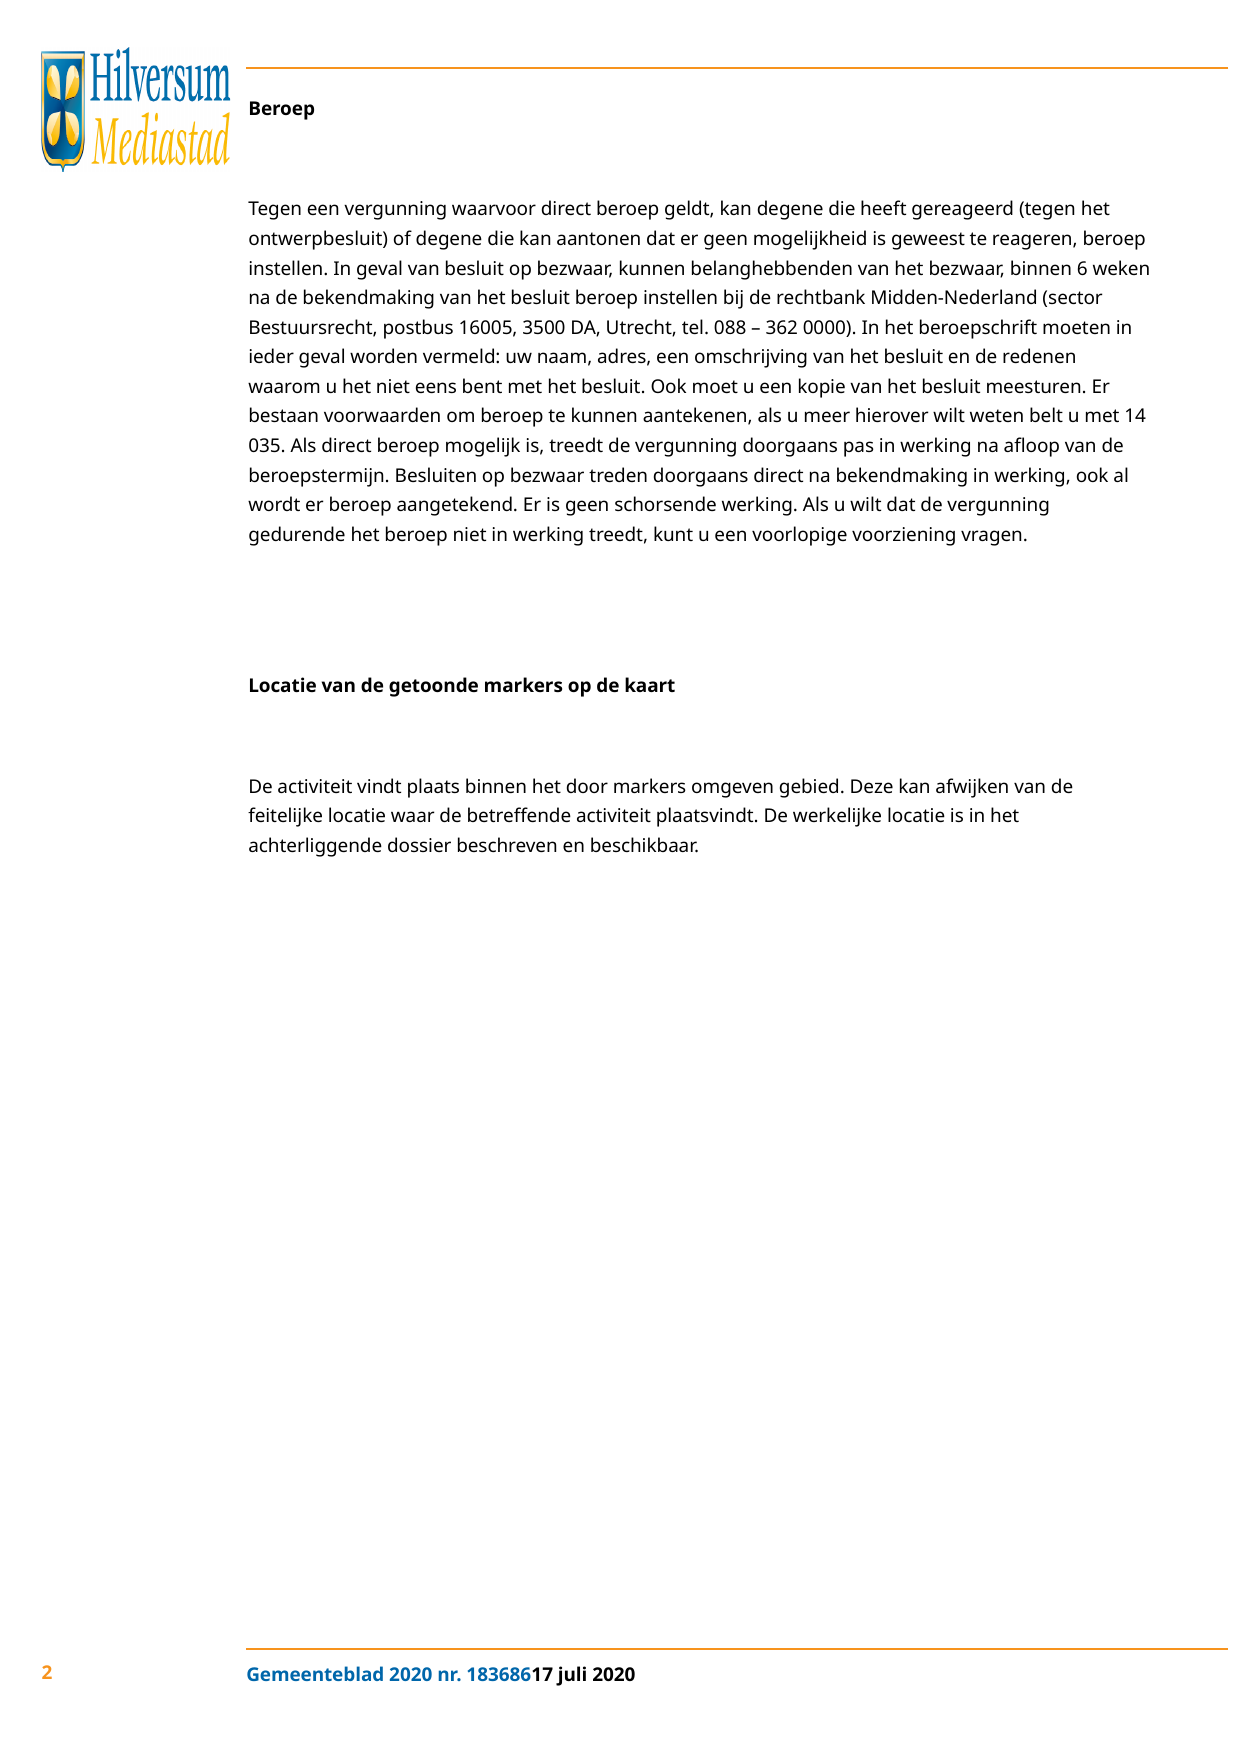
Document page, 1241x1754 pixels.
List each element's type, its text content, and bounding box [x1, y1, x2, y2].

text Beroep [248, 95, 1152, 121]
text Locatie van de getoonde markers op de kaart [248, 672, 1152, 698]
picture [41, 47, 231, 172]
text De activiteit vindt plaats binnen het door markers omgeven gebied. Deze kan afwijken van de feitelijke locatie waar de betreffende activiteit plaatsvindt. De werkelijke locatie is in het achterliggende dossier beschreven en beschikbaar. [248, 773, 1152, 858]
text Tegen een vergunning waarvoor direct beroep geldt, kan degene die heeft gereageerd (tegen het ontwerpbesluit) of degene die kan aantonen dat er geen mogelijkheid is geweest te reageren, beroep instellen. In geval van besluit op bezwaar, kunnen belanghebbenden van het bezwaar, binnen 6 weken na de bekendmaking van het besluit beroep instellen bij de rechtbank Midden-Nederland (sector Bestuursrecht, postbus 16005, 3500 DA, Utrecht, tel. 088 – 362 0000). In het beroepschrift moeten in ieder geval worden vermeld: uw naam, adres, een omschrijving van het besluit en de redenen waarom u het niet eens bent met het besluit. Ook moet u een kopie van het besluit meesturen. Er bestaan voorwaarden om beroep te kunnen aantekenen, als u meer hierover wilt weten belt u met 14 035. Als direct beroep mogelijk is, treedt de vergunning doorgaans pas in werking na afloop van de beroepstermijn. Besluiten op bezwaar treden doorgaans direct na bekendmaking in werking, ook al wordt er beroep aangetekend. Er is geen schorsende werking. Als u wilt dat de vergunning gedurende het beroep niet in werking treedt, kunt u een voorlopige voorziening vragen. [248, 196, 1152, 547]
